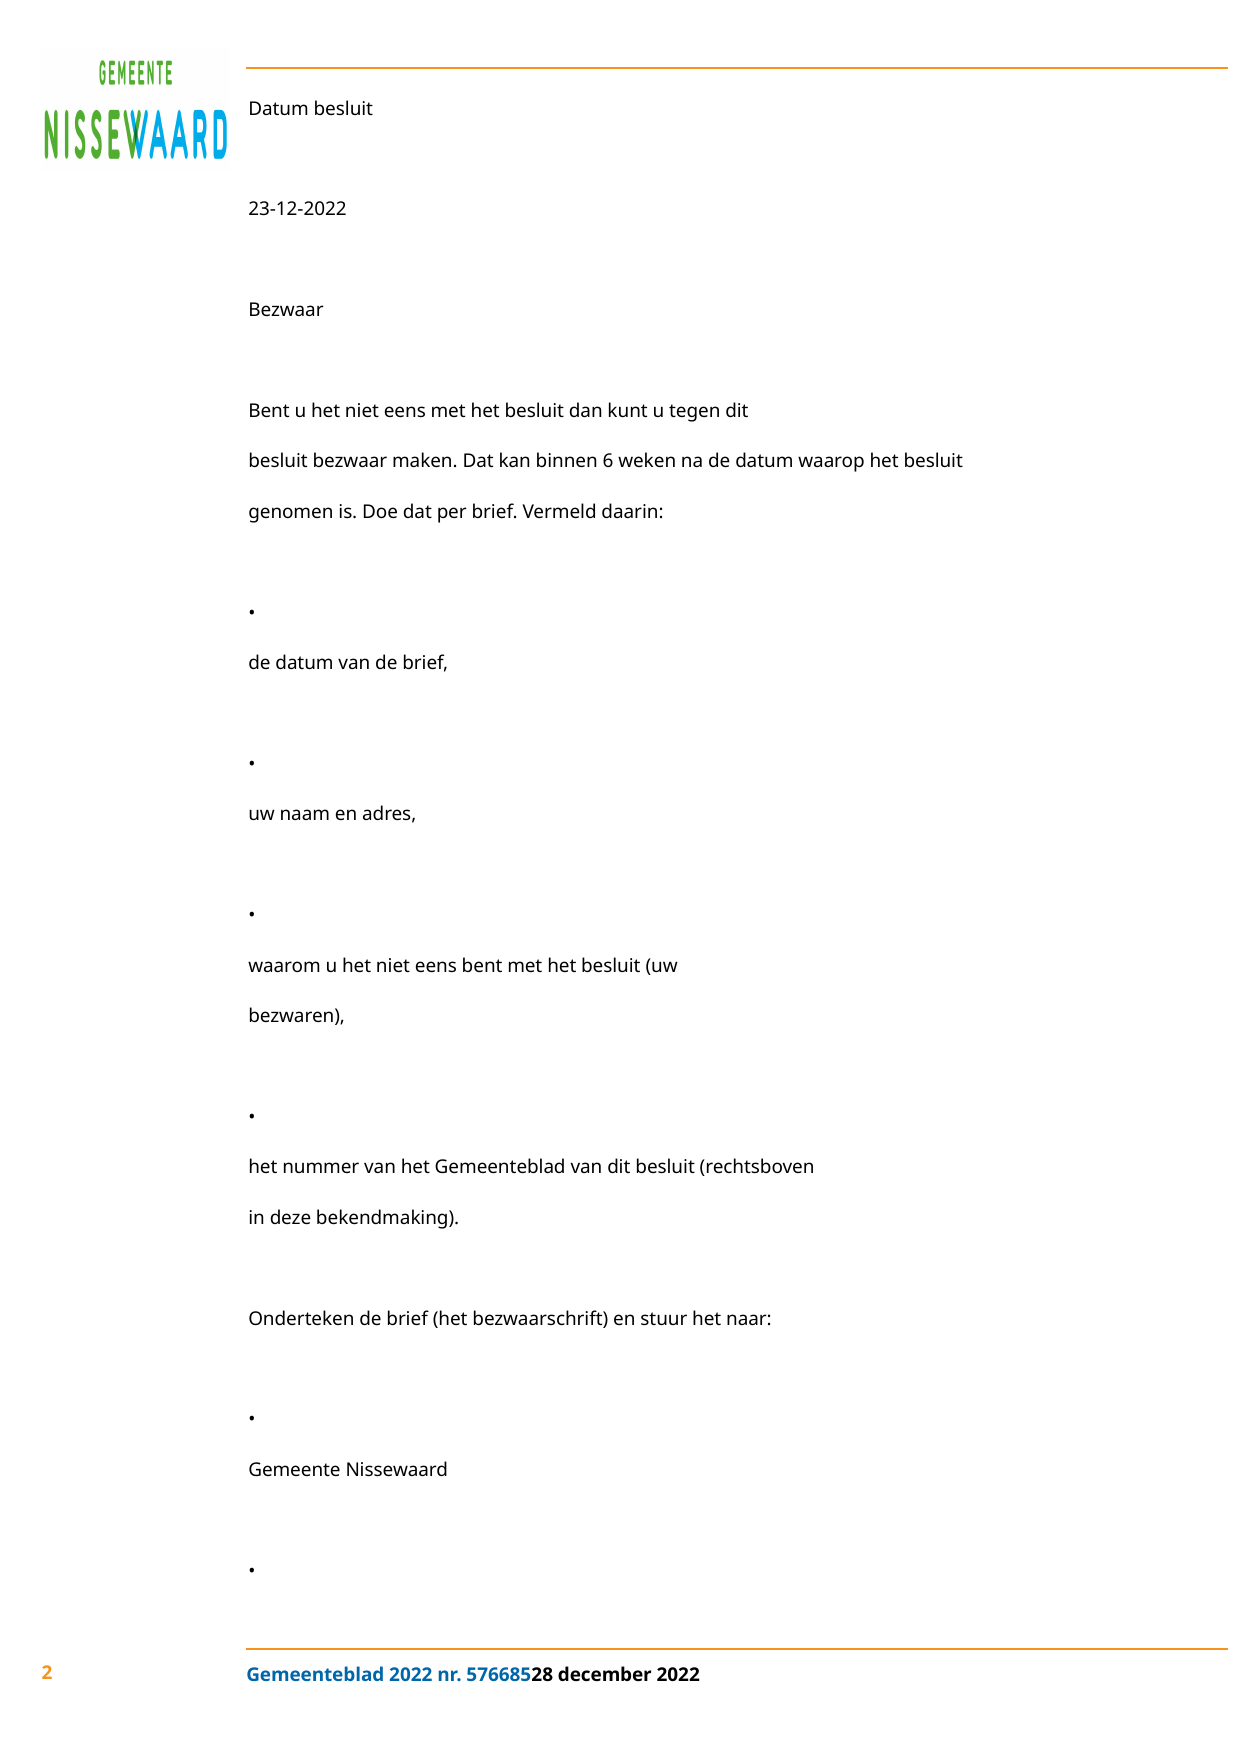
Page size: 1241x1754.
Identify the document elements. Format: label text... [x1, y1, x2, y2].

text Bezwaar [248, 296, 1152, 322]
picture [41, 47, 231, 172]
text het nummer van het Gemeenteblad van dit besluit (rechtsboven [248, 1153, 1152, 1179]
text • [248, 1103, 1152, 1129]
text 23-12-2022 [248, 196, 1152, 221]
text in deze bekendmaking). [248, 1204, 1152, 1230]
text • [248, 1406, 1152, 1431]
text de datum van de brief, [248, 649, 1152, 675]
text • [248, 599, 1152, 625]
text Datum besluit [248, 95, 1152, 121]
text Gemeente Nissewaard [248, 1456, 1152, 1482]
text uw naam en adres, [248, 801, 1152, 826]
text • [248, 750, 1152, 776]
text waarom u het niet eens bent met het besluit (uw [248, 952, 1152, 978]
text genomen is. Doe dat per brief. Vermeld daarin: [248, 498, 1152, 524]
text Bent u het niet eens met het besluit dan kunt u tegen dit [248, 397, 1152, 423]
text besluit bezwaar maken. Dat kan binnen 6 weken na de datum waarop het besluit [248, 448, 1152, 473]
text bezwaren), [248, 1002, 1152, 1028]
text • [248, 1557, 1152, 1583]
text • [248, 901, 1152, 927]
text Onderteken de brief (het bezwaarschrift) en stuur het naar: [248, 1305, 1152, 1331]
